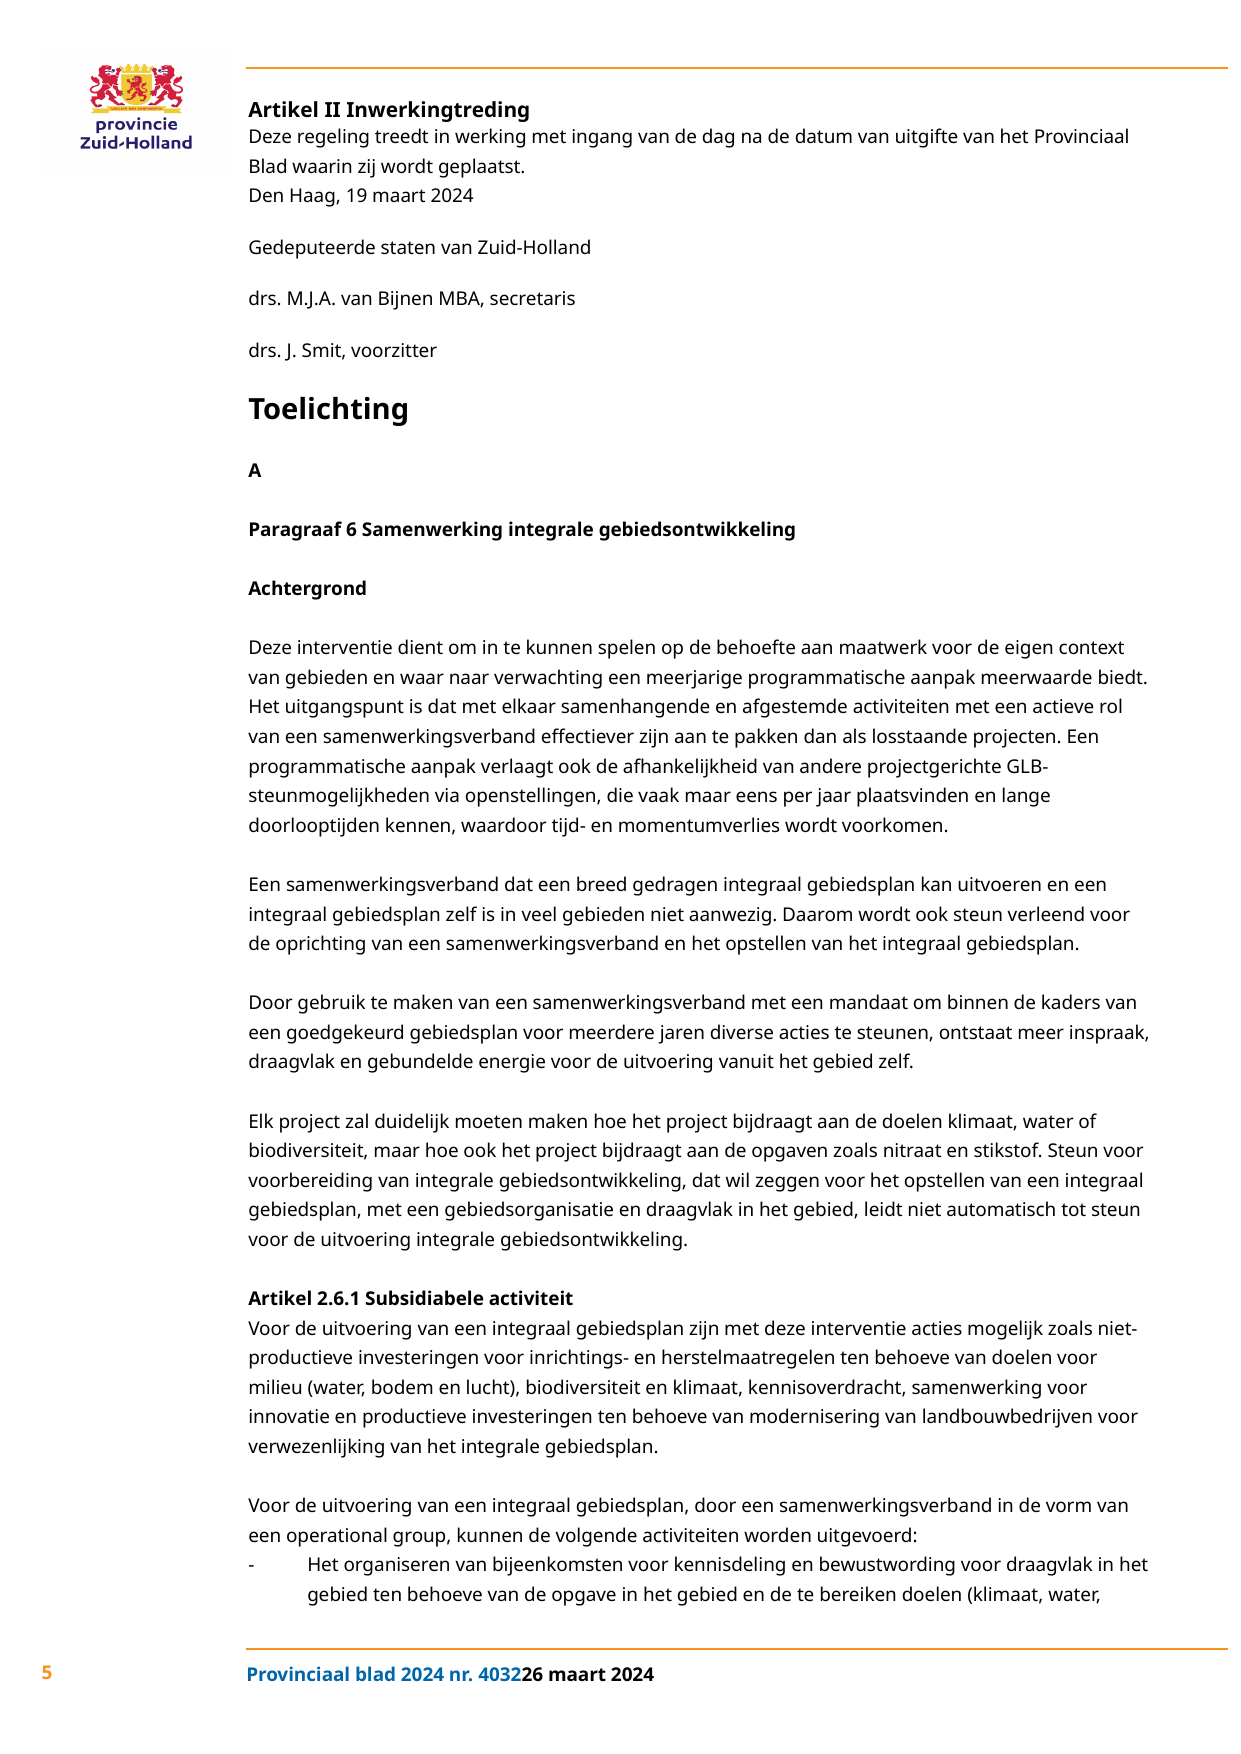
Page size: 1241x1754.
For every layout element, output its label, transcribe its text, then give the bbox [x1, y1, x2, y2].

text Voor de uitvoering van een integraal gebiedsplan zijn met deze interventie acties mogelijk zoals niet-productieve investeringen voor inrichtings- en herstelmaatregelen ten behoeve van doelen voor milieu (water, bodem en lucht), biodiversiteit en klimaat, kennisoverdracht, samenwerking voor innovatie en productieve investeringen ten behoeve van modernisering van landbouwbedrijven voor verwezenlijking van het integrale gebiedsplan. [248, 1315, 1152, 1459]
text Door gebruik te maken van een samenwerkingsverband met een mandaat om binnen de kaders van een goedgekeurd gebiedsplan voor meerdere jaren diverse acties te steunen, ontstaat meer inspraak, draagvlak en gebundelde energie voor de uitvoering vanuit het gebied zelf. [248, 989, 1152, 1074]
text Deze regeling treedt in werking met ingang van de dag na de datum van uitgifte van het Provinciaal Blad waarin zij wordt geplaatst. [248, 123, 1152, 178]
text Artikel 2.6.1 Subsidiabele activiteit [248, 1285, 1152, 1311]
text drs. M.J.A. van Bijnen MBA, secretaris [248, 285, 1152, 311]
text Gedeputeerde staten van Zuid-Holland [248, 234, 1152, 259]
text Een samenwerkingsverband dat een breed gedragen integraal gebiedsplan kan uitvoeren en een integraal gebiedsplan zelf is in veel gebieden niet aanwezig. Daarom wordt ook steun verleend voor de oprichting van een samenwerkingsverband en het opstellen van het integraal gebiedsplan. [248, 871, 1152, 956]
list Het organiseren van bijeenkomsten voor kennisdeling en bewustwording voor draagvlak in het gebied ten behoeve van de opgave in het gebied en de te bereiken doelen (klimaat, water, [248, 1552, 1152, 1607]
text Elk project zal duidelijk moeten maken hoe het project bijdraagt aan de doelen klimaat, water of biodiversiteit, maar hoe ook het project bijdraagt aan de opgaven zoals nitraat en stikstof. Steun voor voorbereiding van integrale gebiedsontwikkeling, dat wil zeggen voor het opstellen van een integraal gebiedsplan, met een gebiedsorganisatie en draagvlak in het gebied, leidt niet automatisch tot steun voor de uitvoering integrale gebiedsontwikkeling. [248, 1108, 1152, 1252]
text Achtergrond [248, 575, 1152, 601]
text Voor de uitvoering van een integraal gebiedsplan, door een samenwerkingsverband in de vorm van een operational group, kunnen de volgende activiteiten worden uitgevoerd: [248, 1492, 1152, 1548]
text Toelichting [248, 388, 1152, 428]
text drs. J. Smit, voorzitter [248, 337, 1152, 362]
text Artikel II Inwerkingtreding [248, 95, 1152, 123]
text A [248, 457, 1152, 483]
text Den Haag, 19 maart 2024 [248, 182, 1152, 208]
text Paragraaf 6 Samenwerking integrale gebiedsontwikkeling [248, 516, 1152, 542]
text Deze interventie dient om in te kunnen spelen op de behoefte aan maatwerk voor de eigen context van gebieden en waar naar verwachting een meerjarige programmatische aanpak meerwaarde biedt. Het uitgangspunt is dat met elkaar samenhangende en afgestemde activiteiten met een actieve rol van een samenwerkingsverband effectiever zijn aan te pakken dan als losstaande projecten. Een programmatische aanpak verlaagt ook de afhankelijkheid van andere projectgerichte GLB-steunmogelijkheden via openstellingen, die vaak maar eens per jaar plaatsvinden en lange doorlooptijden kennen, waardoor tijd- en momentumverlies wordt voorkomen. [248, 634, 1152, 838]
picture [41, 47, 231, 172]
